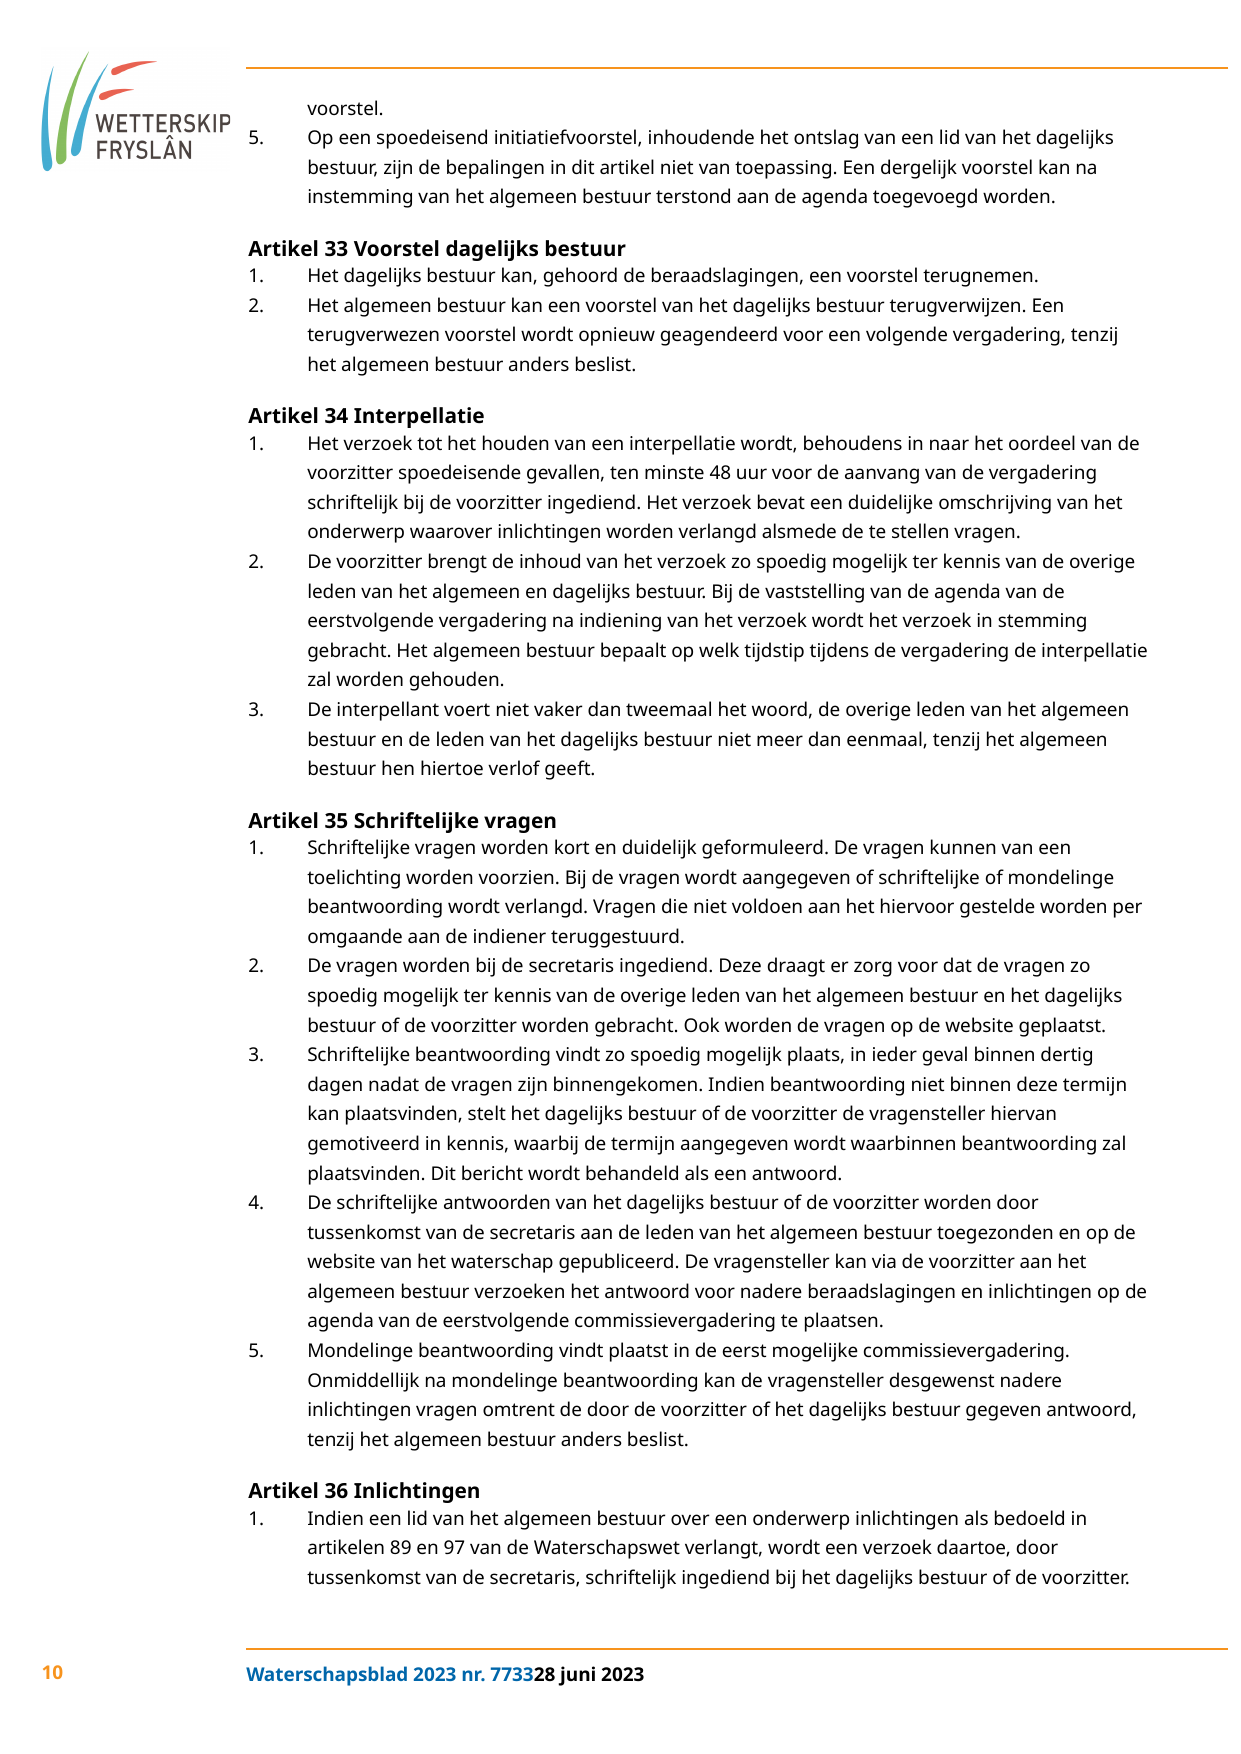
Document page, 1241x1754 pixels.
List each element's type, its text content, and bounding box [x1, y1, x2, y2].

list Het algemeen bestuur kan een voorstel van het dagelijks bestuur terugverwijzen. Een terugverwezen voorstel wordt opnieuw geagendeerd voor een volgende vergadering, tenzij het algemeen bestuur anders beslist. [248, 292, 1152, 377]
list Het verzoek tot het houden van een interpellatie wordt, behoudens in naar het oordeel van de voorzitter spoedeisende gevallen, ten minste 48 uur voor de aanvang van de vergadering schriftelijk bij de voorzitter ingediend. Het verzoek bevat een duidelijke omschrijving van het onderwerp waarover inlichtingen worden verlangd alsmede de te stellen vragen. [248, 430, 1152, 544]
list Schriftelijke vragen worden kort en duidelijk geformuleerd. De vragen kunnen van een toelichting worden voorzien. Bij de vragen wordt aangegeven of schriftelijke of mondelinge beantwoording wordt verlangd. Vragen die niet voldoen aan het hiervoor gestelde worden per omgaande aan de indiener teruggestuurd. [248, 834, 1152, 949]
list Schriftelijke beantwoording vindt zo spoedig mogelijk plaats, in ieder geval binnen dertig dagen nadat de vragen zijn binnengekomen. Indien beantwoording niet binnen deze termijn kan plaatsvinden, stelt het dagelijks bestuur of de voorzitter de vragensteller hiervan gemotiveerd in kennis, waarbij de termijn aangegeven wordt waarbinnen beantwoording zal plaatsvinden. Dit bericht wordt behandeld als een antwoord. [248, 1041, 1152, 1185]
text Artikel 33 Voorstel dagelijks bestuur [248, 234, 1152, 262]
list Het dagelijks bestuur kan, gehoord de beraadslagingen, een voorstel terugnemen. [248, 262, 1152, 288]
list De voorzitter brengt de inhoud van het verzoek zo spoedig mogelijk ter kennis van de overige leden van het algemeen en dagelijks bestuur. Bij de vaststelling van de agenda van de eerstvolgende vergadering na indiening van het verzoek wordt het verzoek in stemming gebracht. Het algemeen bestuur bepaalt op welk tijdstip tijdens de vergadering de interpellatie zal worden gehouden. [248, 548, 1152, 692]
list De vragen worden bij de secretaris ingediend. Deze draagt er zorg voor dat de vragen zo spoedig mogelijk ter kennis van de overige leden van het algemeen bestuur en het dagelijks bestuur of de voorzitter worden gebracht. Ook worden de vragen op de website geplaatst. [248, 953, 1152, 1037]
list Op een spoedeisend initiatiefvoorstel, inhoudende het ontslag van een lid van het dagelijks bestuur, zijn de bepalingen in dit artikel niet van toepassing. Een dergelijk voorstel kan na instemming van het algemeen bestuur terstond aan de agenda toegevoegd worden. [248, 124, 1152, 209]
text Artikel 36 Inlichtingen [248, 1476, 1152, 1505]
list De schriftelijke antwoorden van het dagelijks bestuur of de voorzitter worden door tussenkomst van de secretaris aan de leden van het algemeen bestuur toegezonden en op de website van het waterschap gepubliceerd. De vragensteller kan via de voorzitter aan het algemeen bestuur verzoeken het antwoord voor nadere beraadslagingen en inlichtingen op de agenda van de eerstvolgende commissievergadering te plaatsen. [248, 1189, 1152, 1333]
text Artikel 34 Interpellatie [248, 402, 1152, 430]
list voorstel. [248, 95, 1152, 121]
list De interpellant voert niet vaker dan tweemaal het woord, de overige leden van het algemeen bestuur en de leden van het dagelijks bestuur niet meer dan eenmaal, tenzij het algemeen bestuur hen hiertoe verlof geeft. [248, 696, 1152, 781]
picture [41, 47, 231, 172]
text Artikel 35 Schriftelijke vragen [248, 806, 1152, 834]
list Indien een lid van het algemeen bestuur over een onderwerp inlichtingen als bedoeld in artikelen 89 en 97 van de Waterschapswet verlangt, wordt een verzoek daartoe, door tussenkomst van de secretaris, schriftelijk ingediend bij het dagelijks bestuur of de voorzitter. [248, 1505, 1152, 1590]
list Mondelinge beantwoording vindt plaatst in de eerst mogelijke commissievergadering. Onmiddellijk na mondelinge beantwoording kan de vragensteller desgewenst nadere inlichtingen vragen omtrent de door de voorzitter of het dagelijks bestuur gegeven antwoord, tenzij het algemeen bestuur anders beslist. [248, 1337, 1152, 1452]
